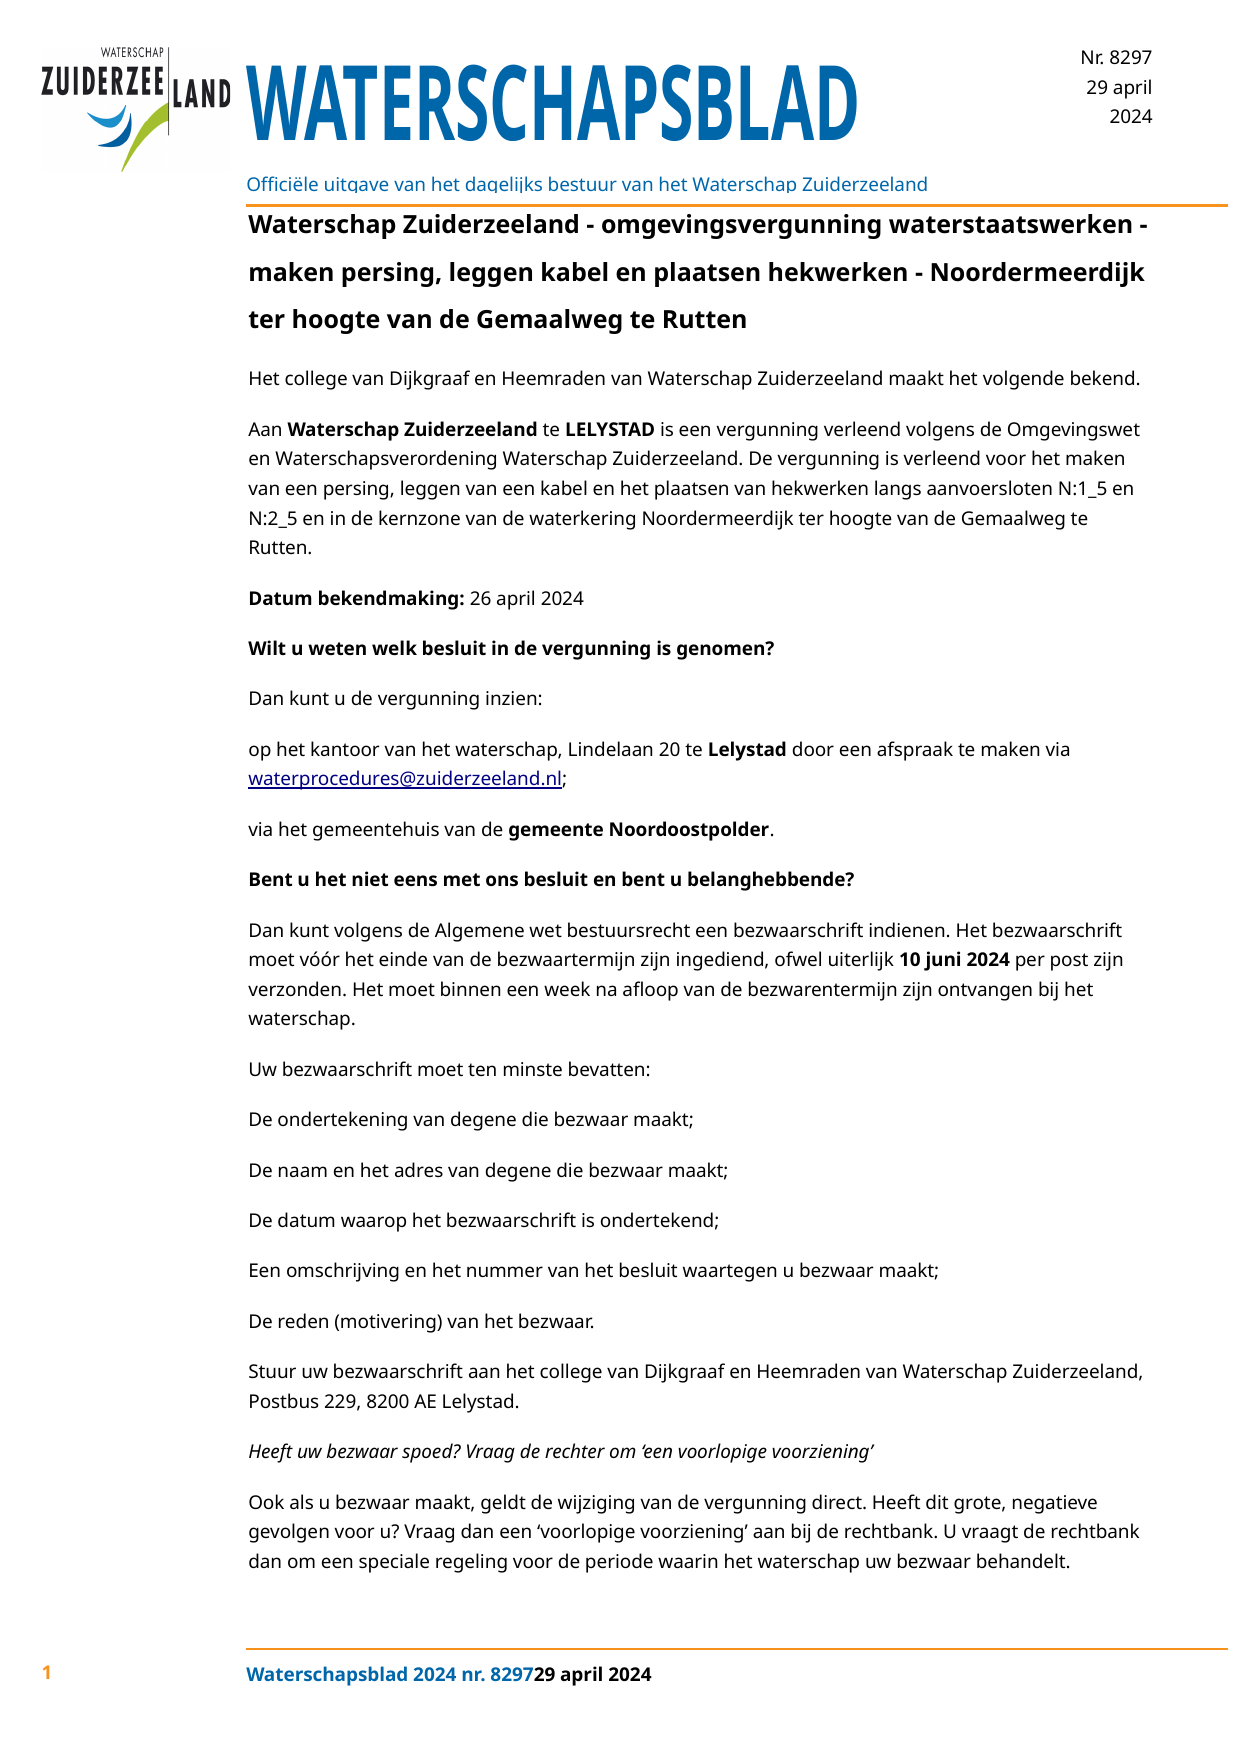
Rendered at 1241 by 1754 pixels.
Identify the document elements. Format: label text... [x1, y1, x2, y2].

text Waterschap Zuiderzeeland - omgevingsvergunning waterstaatswerken - maken persing, leggen kabel en plaatsen hekwerken - Noordermeerdijk ter hoogte van de Gemaalweg te Rutten [248, 207, 1152, 336]
text op het kantoor van het waterschap, Lindelaan 20 te Lelystad door een afspraak te maken via waterprocedures@zuiderzeeland.nl; [248, 736, 1152, 791]
text via het gemeentehuis van de gemeente Noordoostpolder. [248, 816, 1152, 842]
text Datum bekendmaking: 26 april 2024 [248, 585, 1152, 610]
text Het college van Dijkgraaf en Heemraden van Waterschap Zuiderzeeland maakt het volgende bekend. [248, 366, 1152, 391]
text Ook als u bezwaar maakt, geldt de wijziging van de vergunning direct. Heeft dit grote, negatieve gevolgen voor u? Vraag dan een ‘voorlopige voorziening’ aan bij de rechtbank. U vraagt de rechtbank dan om een speciale regeling voor de periode waarin het waterschap uw bezwaar behandelt. [248, 1489, 1152, 1574]
text De ondertekening van degene die bezwaar maakt; [248, 1106, 1152, 1132]
text Dan kunt u de vergunning inzien: [248, 686, 1152, 711]
picture [41, 47, 231, 172]
text Wilt u weten welk besluit in de vergunning is genomen? [248, 635, 1152, 661]
text De reden (motivering) van het bezwaar. [248, 1308, 1152, 1334]
text De datum waarop het bezwaarschrift is ondertekend; [248, 1207, 1152, 1233]
text Een omschrijving en het nummer van het besluit waartegen u bezwaar maakt; [248, 1258, 1152, 1283]
text Stuur uw bezwaarschrift aan het college van Dijkgraaf en Heemraden van Waterschap Zuiderzeeland, Postbus 229, 8200 AE Lelystad. [248, 1358, 1152, 1414]
text De naam en het adres van degene die bezwaar maakt; [248, 1157, 1152, 1182]
text Uw bezwaarschrift moet ten minste bevatten: [248, 1056, 1152, 1082]
text Aan Waterschap Zuiderzeeland te LELYSTAD is een vergunning verleend volgens de Omgevingswet en Waterschapsverordening Waterschap Zuiderzeeland. De vergunning is verleend voor het maken van een persing, leggen van een kabel en het plaatsen van hekwerken langs aanvoersloten N:1_5 en N:2_5 en in de kernzone van de waterkering Noordermeerdijk ter hoogte van de Gemaalweg te Rutten. [248, 416, 1152, 560]
text Heeft uw bezwaar spoed? Vraag de rechter om ‘een voorlopige voorziening’ [248, 1438, 1152, 1464]
text Dan kunt volgens de Algemene wet bestuursrecht een bezwaarschrift indienen. Het bezwaarschrift moet vóór het einde van de bezwaartermijn zijn ingediend, ofwel uiterlijk 10 juni 2024 per post zijn verzonden. Het moet binnen een week na afloop van de bezwarentermijn zijn ontvangen bij het waterschap. [248, 917, 1152, 1031]
text Bent u het niet eens met ons besluit en bent u belanghebbende? [248, 866, 1152, 892]
